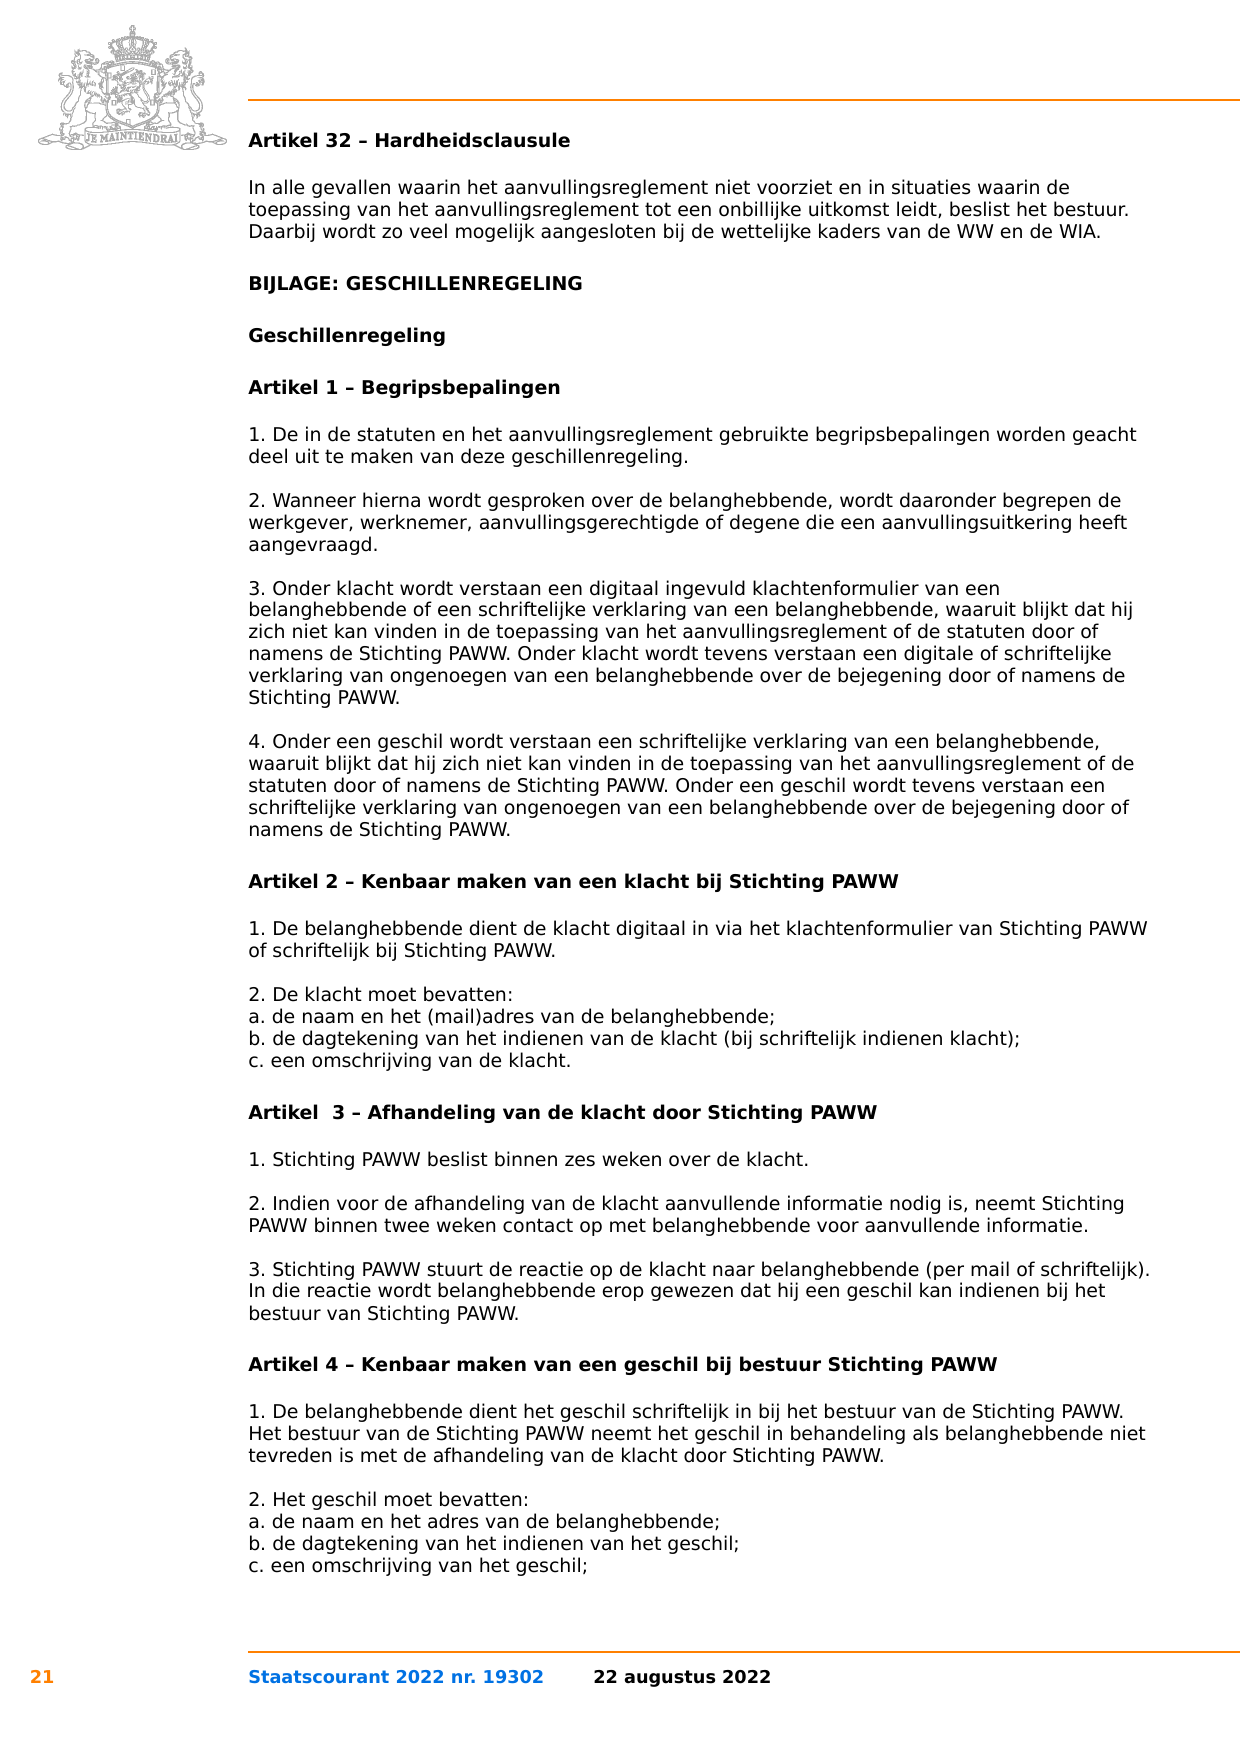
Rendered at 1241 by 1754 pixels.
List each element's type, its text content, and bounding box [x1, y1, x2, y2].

text 3. Onder klacht wordt verstaan een digitaal ingevuld klachtenformulier van een belanghebbende of een schriftelijke verklaring van een belanghebbende, waaruit blijkt dat hij zich niet kan vinden in de toepassing van het aanvullingsreglement of de statuten door of namens de Stichting PAWW. Onder klacht wordt tevens verstaan een digitale of schriftelijke verklaring van ongenoegen van een belanghebbende over de bejegening door of namens de Stichting PAWW. [248, 577, 1163, 709]
text 2. Het geschil moet bevatten: [248, 1489, 1163, 1511]
subtitle Artikel 1 – Begripsbepalingen [248, 377, 1163, 399]
text 3. Stichting PAWW stuurt de reactie op de klacht naar belanghebbende (per mail of schriftelijk). In die reactie wordt belanghebbende erop gewezen dat hij een geschil kan indienen bij het bestuur van Stichting PAWW. [248, 1258, 1163, 1324]
subtitle Artikel 32 – Hardheidsclausule [248, 130, 1163, 152]
subtitle Artikel 3 – Afhandeling van de klacht door Stichting PAWW [248, 1102, 1163, 1124]
text 1. De belanghebbende dient de klacht digitaal in via het klachtenformulier van Stichting PAWW of schriftelijk bij Stichting PAWW. [248, 918, 1163, 962]
subtitle BIJLAGE: GESCHILLENREGELING [248, 273, 1163, 295]
subtitle Artikel 4 – Kenbaar maken van een geschil bij bestuur Stichting PAWW [248, 1354, 1163, 1376]
text 1. De in de statuten en het aanvullingsreglement gebruikte begripsbepalingen worden geacht deel uit te maken van deze geschillenregeling. [248, 424, 1163, 468]
text a. de naam en het (mail)adres van de belanghebbende; [248, 1006, 1163, 1028]
subtitle Geschillenregeling [248, 325, 1163, 347]
picture [38, 25, 227, 150]
text 2. Wanneer hierna wordt gesproken over de belanghebbende, wordt daaronder begrepen de werkgever, werknemer, aanvullingsgerechtigde of degene die een aanvullingsuitkering heeft aangevraagd. [248, 489, 1163, 556]
text a. de naam en het adres van de belanghebbende; [248, 1511, 1163, 1533]
text 2. De klacht moet bevatten: [248, 984, 1163, 1006]
text 2. Indien voor de afhandeling van de klacht aanvullende informatie nodig is, neemt Stichting PAWW binnen twee weken contact op met belanghebbende voor aanvullende informatie. [248, 1193, 1163, 1237]
text In alle gevallen waarin het aanvullingsreglement niet voorziet en in situaties waarin de toepassing van het aanvullingsreglement tot een onbillijke uitkomst leidt, beslist het bestuur. Daarbij wordt zo veel mogelijk aangesloten bij de wettelijke kaders van de WW en de WIA. [248, 177, 1163, 243]
text b. de dagtekening van het indienen van de klacht (bij schriftelijk indienen klacht); [248, 1028, 1163, 1050]
text c. een omschrijving van het geschil; [248, 1555, 1163, 1577]
text 1. De belanghebbende dient het geschil schriftelijk in bij het bestuur van de Stichting PAWW. Het bestuur van de Stichting PAWW neemt het geschil in behandeling als belanghebbende niet tevreden is met de afhandeling van de klacht door Stichting PAWW. [248, 1401, 1163, 1467]
text b. de dagtekening van het indienen van het geschil; [248, 1533, 1163, 1555]
subtitle Artikel 2 – Kenbaar maken van een klacht bij Stichting PAWW [248, 871, 1163, 893]
text c. een omschrijving van de klacht. [248, 1050, 1163, 1072]
text 4. Onder een geschil wordt verstaan een schriftelijke verklaring van een belanghebbende, waaruit blijkt dat hij zich niet kan vinden in de toepassing van het aanvullingsreglement of de statuten door of namens de Stichting PAWW. Onder een geschil wordt tevens verstaan een schriftelijke verklaring van ongenoegen van een belanghebbende over de bejegening door of namens de Stichting PAWW. [248, 731, 1163, 841]
text 1. Stichting PAWW beslist binnen zes weken over de klacht. [248, 1149, 1163, 1171]
